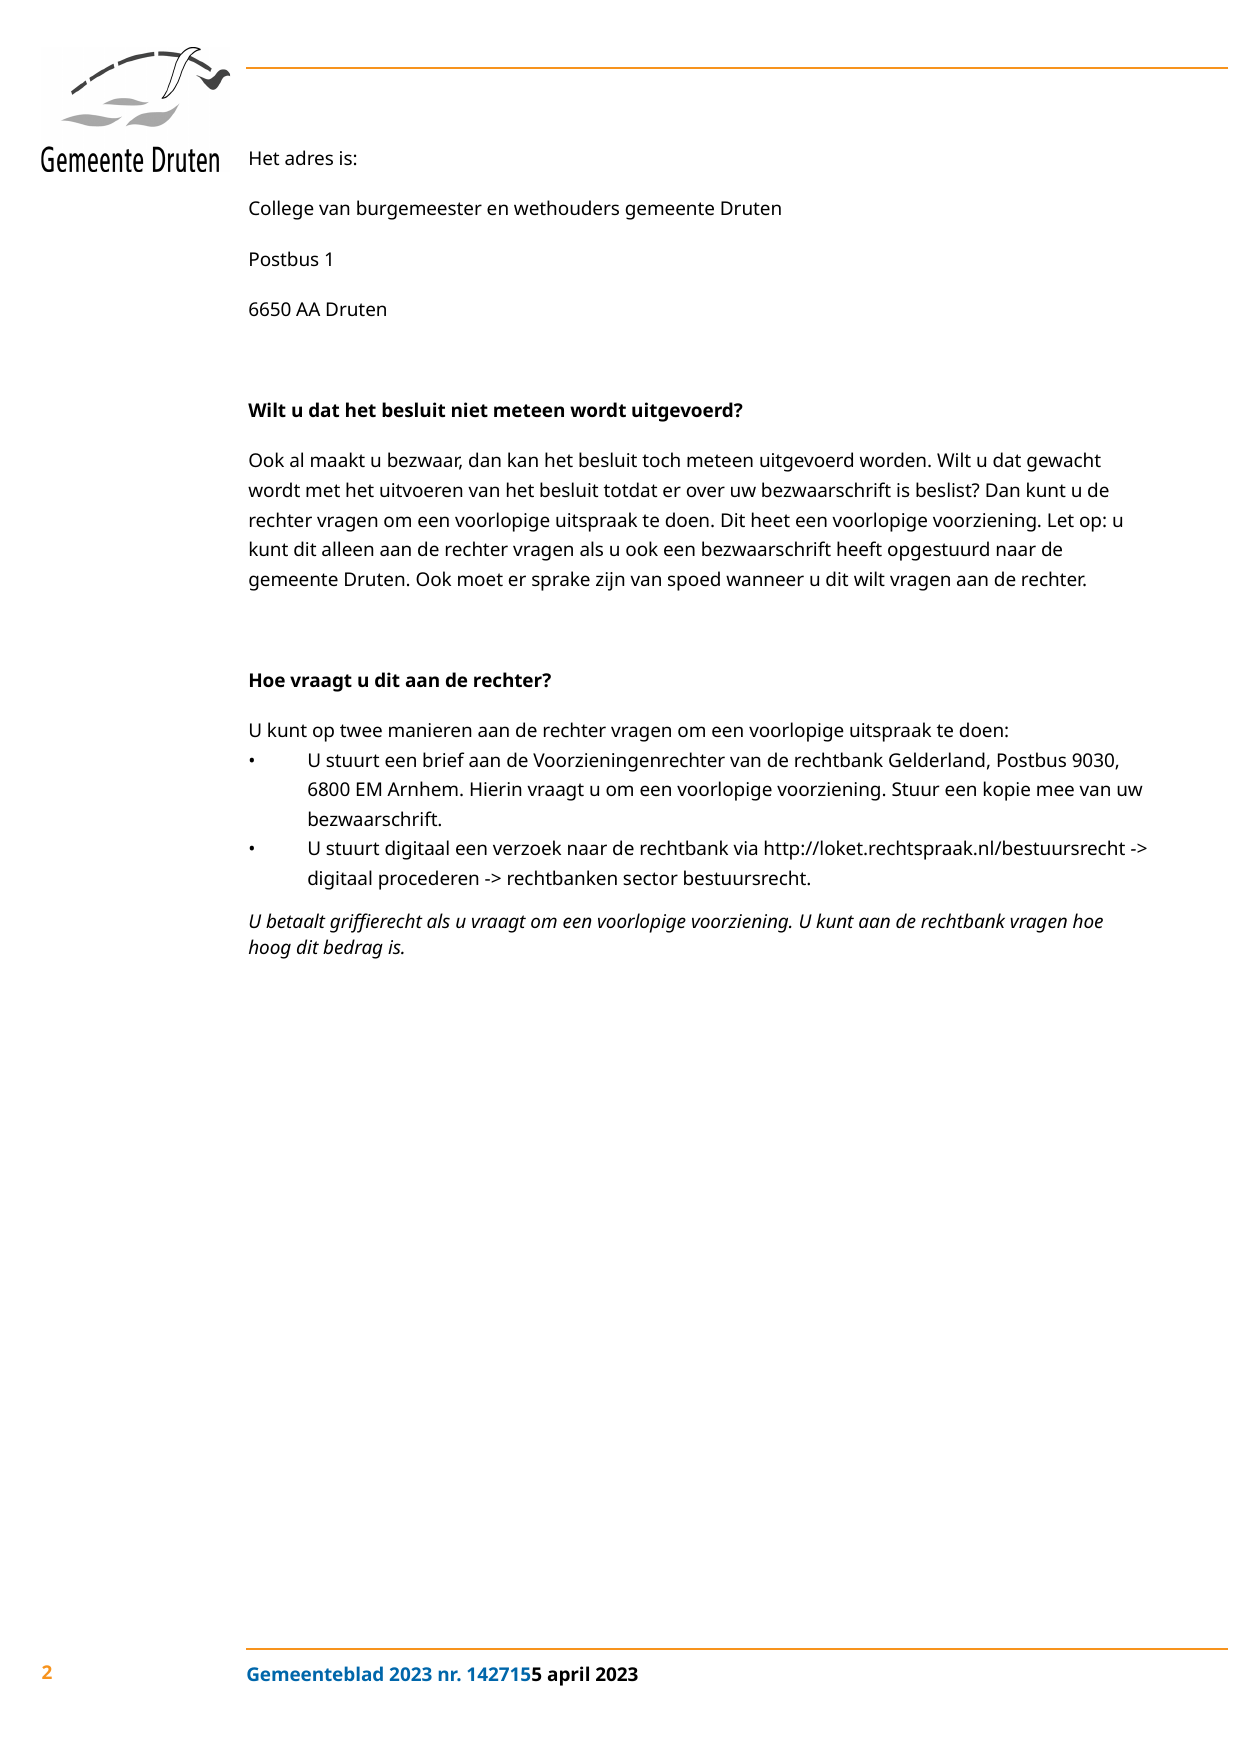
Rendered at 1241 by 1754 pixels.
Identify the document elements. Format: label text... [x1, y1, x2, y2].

text Wilt u dat het besluit niet meteen wordt uitgevoerd? [248, 397, 1152, 423]
text Postbus 1 [248, 246, 1152, 272]
text 6650 AA Druten [248, 296, 1152, 322]
text U betaalt griffierecht als u vraagt om een voorlopige voorziening. U kunt aan de rechtbank vragen hoe hoog dit bedrag is. [248, 908, 1152, 960]
picture [41, 47, 231, 172]
text Hoe vraagt u dit aan de rechter? [248, 667, 1152, 693]
text College van burgemeester en wethouders gemeente Druten [248, 196, 1152, 221]
text Ook al maakt u bezwaar, dan kan het besluit toch meteen uitgevoerd worden. Wilt u dat gewacht wordt met het uitvoeren van het besluit totdat er over uw bezwaarschrift is beslist? Dan kunt u de rechter vragen om een voorlopige uitspraak te doen. Dit heet een voorlopige voorziening. Let op: u kunt dit alleen aan de rechter vragen als u ook een bezwaarschrift heeft opgestuurd naar de gemeente Druten. Ook moet er sprake zijn van spoed wanneer u dit wilt vragen aan de rechter. [248, 448, 1152, 592]
list U stuurt een brief aan de Voorzieningenrechter van de rechtbank Gelderland, Postbus 9030, 6800 EM Arnhem. Hierin vraagt u om een voorlopige voorziening. Stuur een kopie mee van uw bezwaarschrift. [248, 747, 1152, 832]
text U kunt op twee manieren aan de rechter vragen om een voorlopige uitspraak te doen: [248, 717, 1152, 743]
list U stuurt digitaal een verzoek naar de rechtbank via http://loket.rechtspraak.nl/bestuursrecht -> digitaal procederen -> rechtbanken sector bestuursrecht. [248, 836, 1152, 891]
text Het adres is: [248, 145, 1152, 171]
